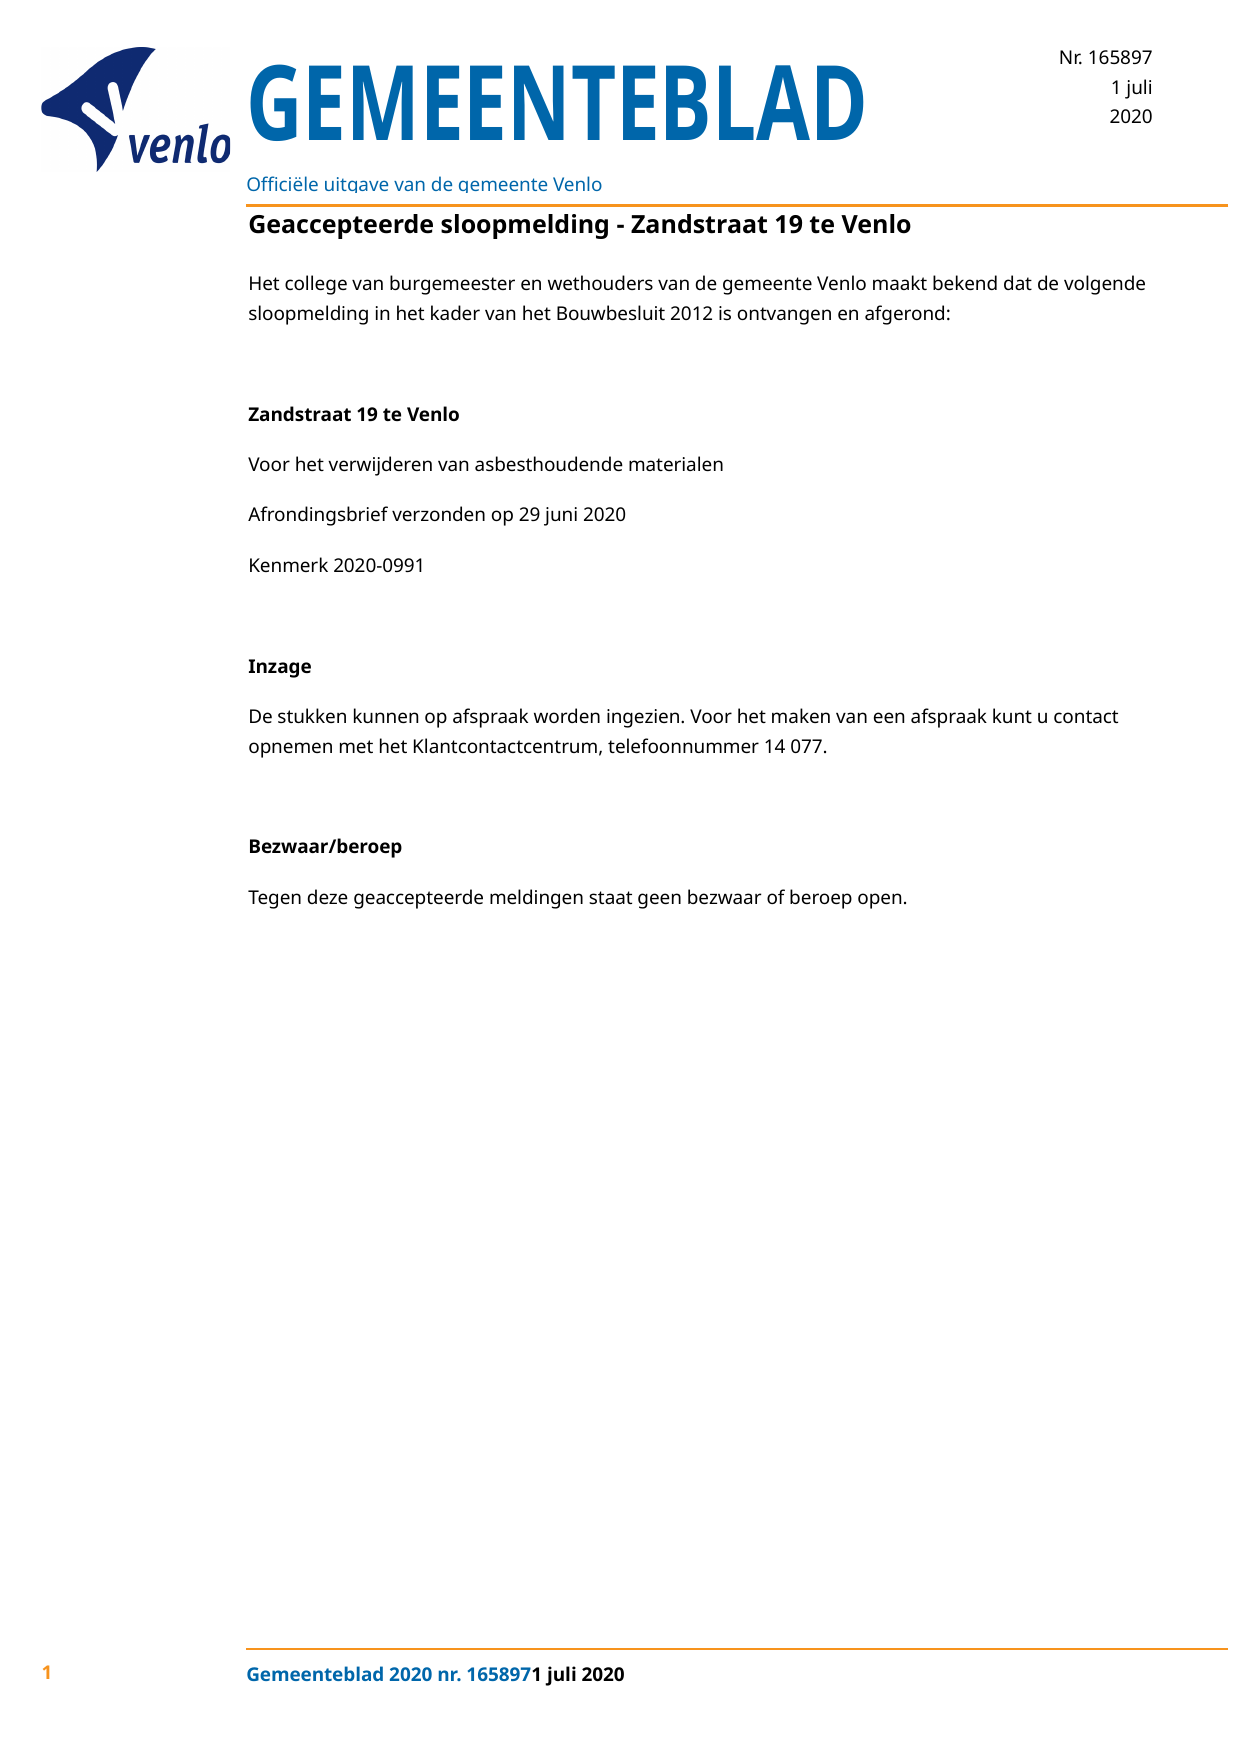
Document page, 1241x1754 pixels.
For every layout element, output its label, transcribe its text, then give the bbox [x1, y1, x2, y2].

text Tegen deze geaccepteerde meldingen staat geen bezwaar of beroep open. [248, 884, 1152, 910]
text Kenmerk 2020-0991 [248, 552, 1152, 578]
text Inzage [248, 653, 1152, 678]
text Voor het verwijderen van asbesthoudende materialen [248, 451, 1152, 477]
text Het college van burgemeester en wethouders van de gemeente Venlo maakt bekend dat de volgende sloopmelding in het kader van het Bouwbesluit 2012 is ontvangen en afgerond: [248, 270, 1152, 326]
text Bezwaar/beroep [248, 834, 1152, 859]
text Zandstraat 19 te Venlo [248, 401, 1152, 426]
picture [41, 47, 231, 172]
text Afrondingsbrief verzonden op 29 juni 2020 [248, 502, 1152, 527]
text Geaccepteerde sloopmelding - Zandstraat 19 te Venlo [248, 207, 1152, 241]
text De stukken kunnen op afspraak worden ingezien. Voor het maken van een afspraak kunt u contact opnemen met het Klantcontactcentrum, telefoonnummer 14 077. [248, 703, 1152, 758]
